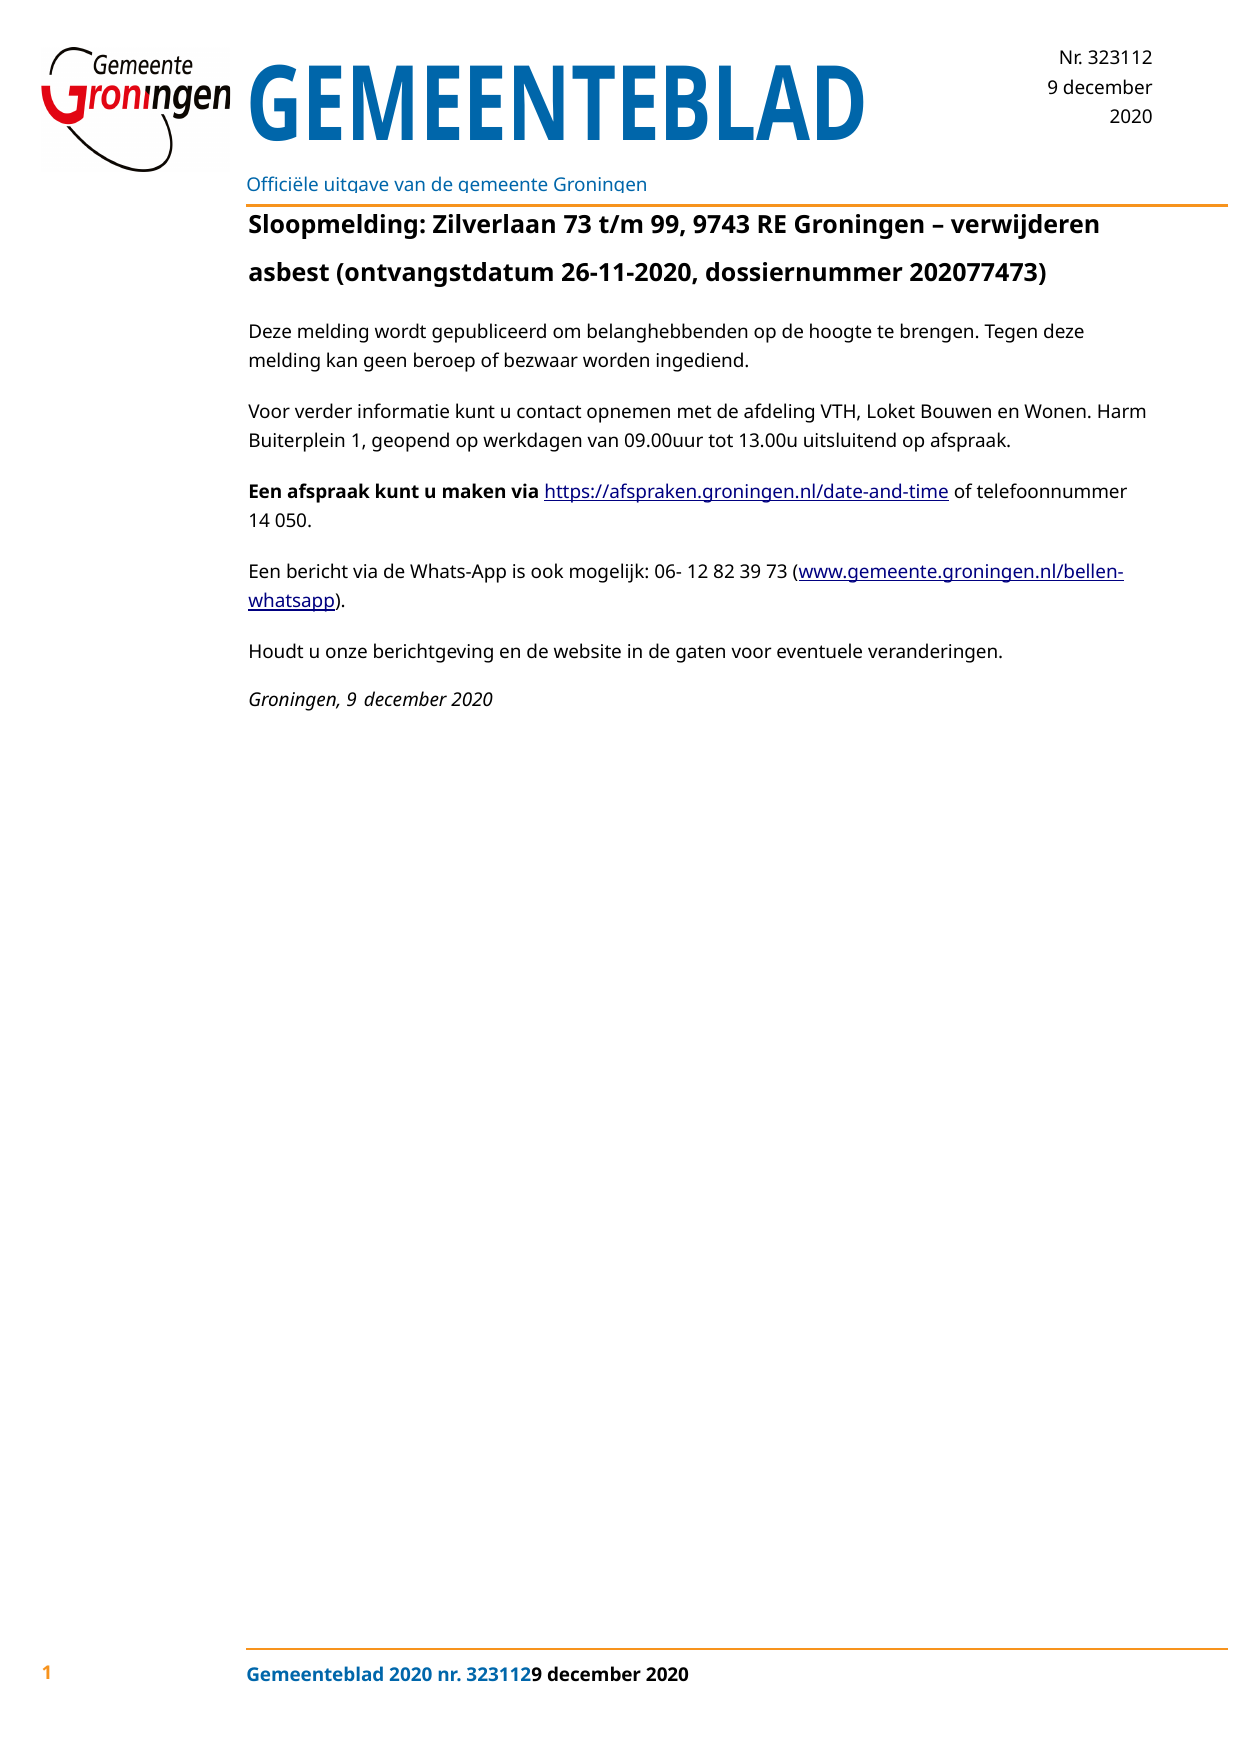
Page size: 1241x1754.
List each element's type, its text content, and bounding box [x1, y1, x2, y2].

text Voor verder informatie kunt u contact opnemen met de afdeling VTH, Loket Bouwen en Wonen. Harm Buiterplein 1, geopend op werkdagen van 09.00uur tot 13.00u uitsluitend op afspraak. [248, 398, 1152, 453]
text Een afspraak kunt u maken via https://afspraken.groningen.nl/date-and-time of telefoonnummer 14 050. [248, 478, 1152, 533]
picture [41, 47, 231, 172]
text Groningen, 9 december 2020 [248, 686, 1152, 711]
text Houdt u onze berichtgeving en de website in de gaten voor eventuele veranderingen. [248, 638, 1152, 664]
text Een bericht via de Whats-App is ook mogelijk: 06- 12 82 39 73 (www.gemeente.groningen.nl/bellen-whatsapp). [248, 558, 1152, 613]
text Deze melding wordt gepubliceerd om belanghebbenden op de hoogte te brengen. Tegen deze melding kan geen beroep of bezwaar worden ingediend. [248, 318, 1152, 373]
text Sloopmelding: Zilverlaan 73 t/m 99, 9743 RE Groningen – verwijderen asbest (ontvangstdatum 26-11-2020, dossiernummer 202077473) [248, 207, 1152, 288]
